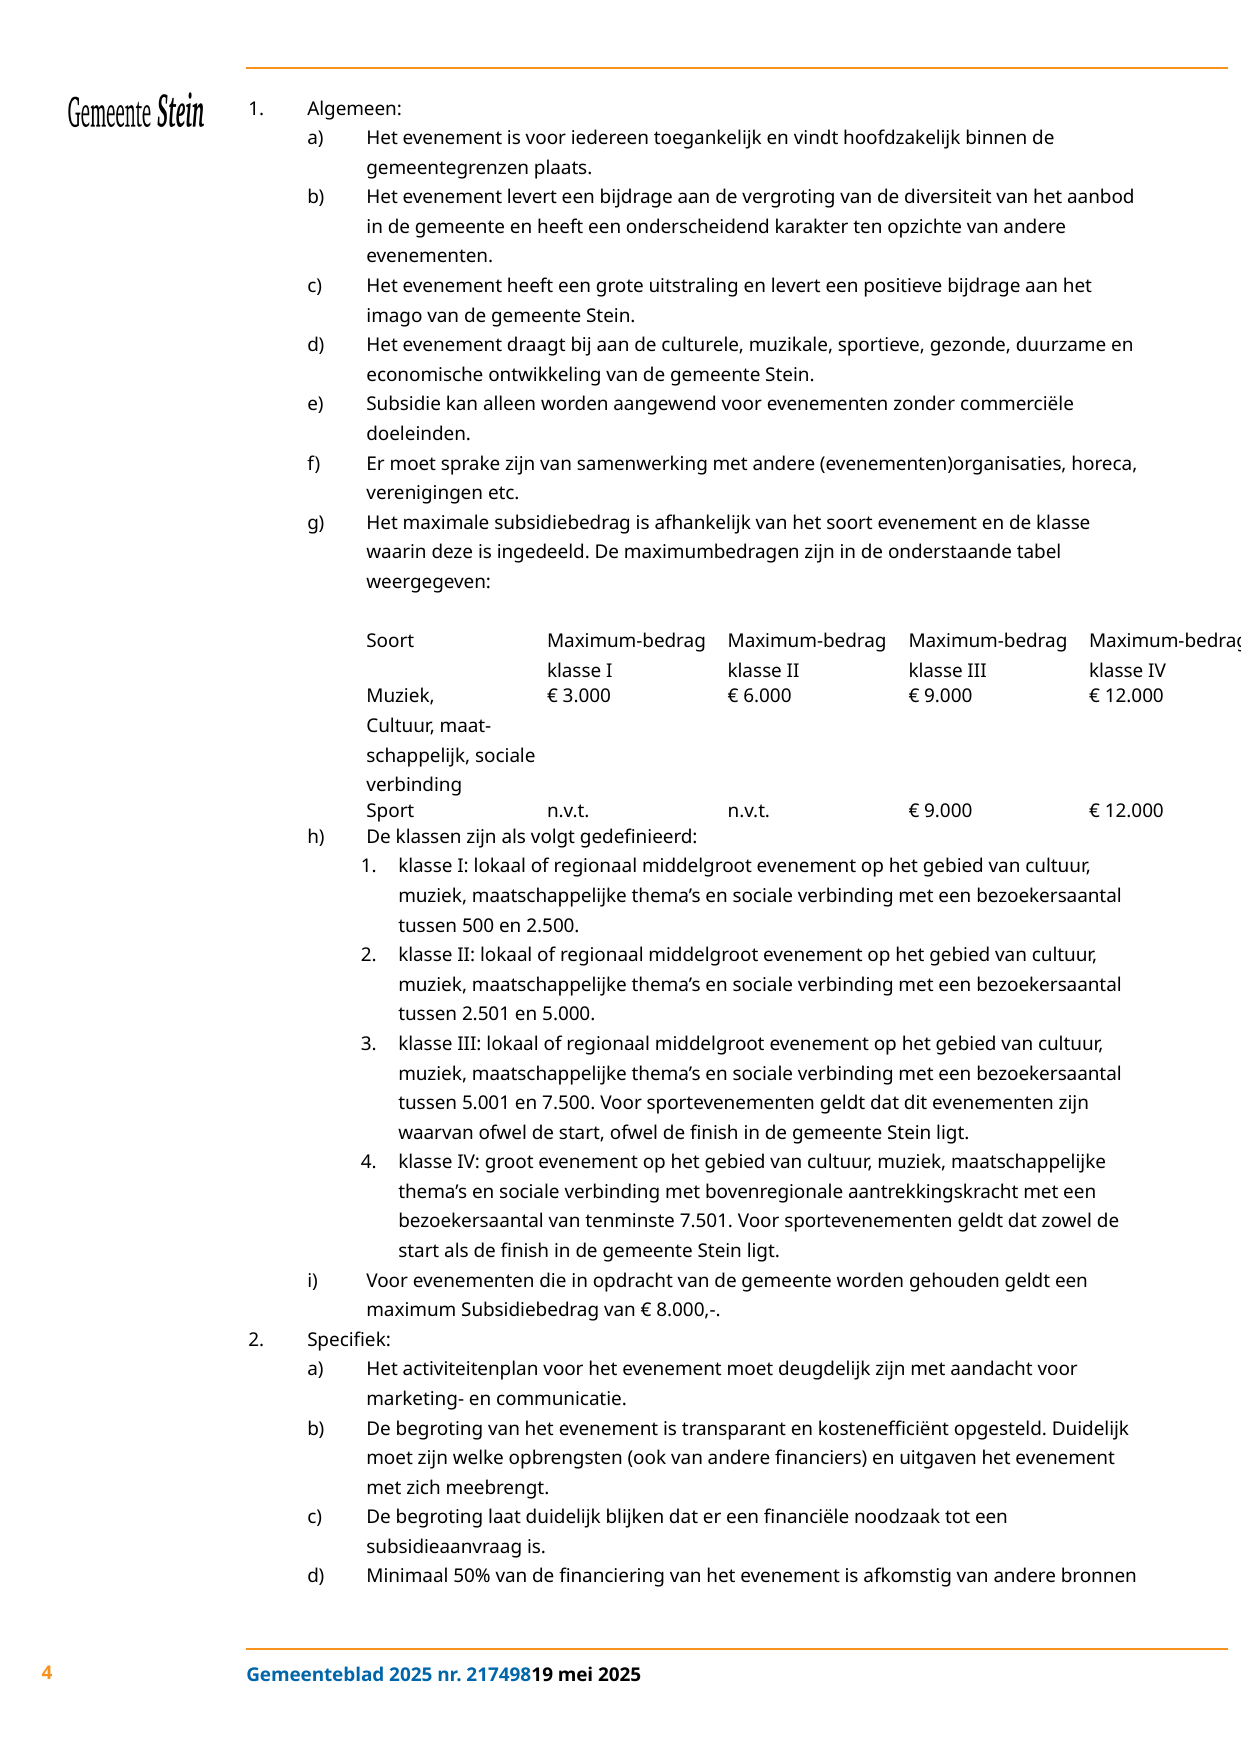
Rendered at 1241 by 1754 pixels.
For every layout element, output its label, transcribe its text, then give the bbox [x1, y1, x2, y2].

list Er moet sprake zijn van samenwerking met andere (evenementen)organisaties, horeca, verenigingen etc. [307, 450, 1152, 505]
table_cell € 12.000 [1089, 683, 1240, 797]
table_header Maximum-bedrag klasse II [728, 628, 908, 683]
list klasse II: lokaal of regionaal middelgroot evenement op het gebied van cultuur, muziek, maatschappelijke thema’s en sociale verbinding met een bezoekersaantal tussen 2.501 en 5.000. [361, 941, 1152, 1026]
list Specifiek: [248, 1326, 1152, 1352]
table_cell € 9.000 [908, 797, 1089, 823]
table_header Maximum-bedrag klasse IV [1089, 628, 1240, 683]
table_header Maximum-bedrag klasse I [547, 628, 727, 683]
table_cell Muziek, Cultuur, maat-schappelijk, sociale verbinding [366, 683, 547, 797]
table_cell € 3.000 [547, 683, 727, 797]
table_cell € 9.000 [908, 683, 1089, 797]
list Subsidie kan alleen worden aangewend voor evenementen zonder commerciële doeleinden. [307, 391, 1152, 446]
list De begroting laat duidelijk blijken dat er een financiële noodzaak tot een subsidieaanvraag is. [307, 1503, 1152, 1559]
list Voor evenementen die in opdracht van de gemeente worden gehouden geldt een maximum Subsidiebedrag van € 8.000,-. [307, 1267, 1152, 1322]
picture [41, 47, 231, 172]
list klasse IV: groot evenement op het gebied van cultuur, muziek, maatschappelijke thema’s en sociale verbinding met bovenregionale aantrekkingskracht met een bezoekersaantal van tenminste 7.501. Voor sportevenementen geldt dat zowel de start als de finish in de gemeente Stein ligt. [361, 1148, 1152, 1263]
table_cell Sport [366, 797, 547, 823]
table_cell € 12.000 [1089, 797, 1240, 823]
list Het maximale subsidiebedrag is afhankelijk van het soort evenement en de klasse waarin deze is ingedeeld. De maximumbedragen zijn in de onderstaande tabel weergegeven: [307, 509, 1152, 594]
table_header Soort [366, 628, 547, 683]
table_cell € 6.000 [728, 683, 908, 797]
list Minimaal 50% van de financiering van het evenement is afkomstig van andere bronnen [307, 1563, 1152, 1588]
list Het evenement heeft een grote uitstraling en levert een positieve bijdrage aan het imago van de gemeente Stein. [307, 272, 1152, 328]
list Het evenement levert een bijdrage aan de vergroting van de diversiteit van het aanbod in de gemeente en heeft een onderscheidend karakter ten opzichte van andere evenementen. [307, 183, 1152, 268]
table_header Maximum-bedrag klasse III [908, 628, 1089, 683]
list Algemeen: [248, 95, 1152, 121]
list Het evenement draagt bij aan de culturele, muzikale, sportieve, gezonde, duurzame en economische ontwikkeling van de gemeente Stein. [307, 331, 1152, 387]
list Het activiteitenplan voor het evenement moet deugdelijk zijn met aandacht voor marketing- en communicatie. [307, 1356, 1152, 1411]
list De klassen zijn als volgt gedefinieerd: [307, 823, 1152, 849]
list De begroting van het evenement is transparant en kostenefficiënt opgesteld. Duidelijk moet zijn welke opbrengsten (ook van andere financiers) en uitgaven het evenement met zich meebrengt. [307, 1415, 1152, 1499]
list klasse III: lokaal of regionaal middelgroot evenement op het gebied van cultuur, muziek, maatschappelijke thema’s en sociale verbinding met een bezoekersaantal tussen 5.001 en 7.500. Voor sportevenementen geldt dat dit evenementen zijn waarvan ofwel de start, ofwel de finish in de gemeente Stein ligt. [361, 1030, 1152, 1144]
list klasse I: lokaal of regionaal middelgroot evenement op het gebied van cultuur, muziek, maatschappelijke thema’s en sociale verbinding met een bezoekersaantal tussen 500 en 2.500. [361, 853, 1152, 937]
list Het evenement is voor iedereen toegankelijk en vindt hoofdzakelijk binnen de gemeentegrenzen plaats. [307, 124, 1152, 180]
table_cell n.v.t. [547, 797, 727, 823]
table_cell n.v.t. [728, 797, 908, 823]
